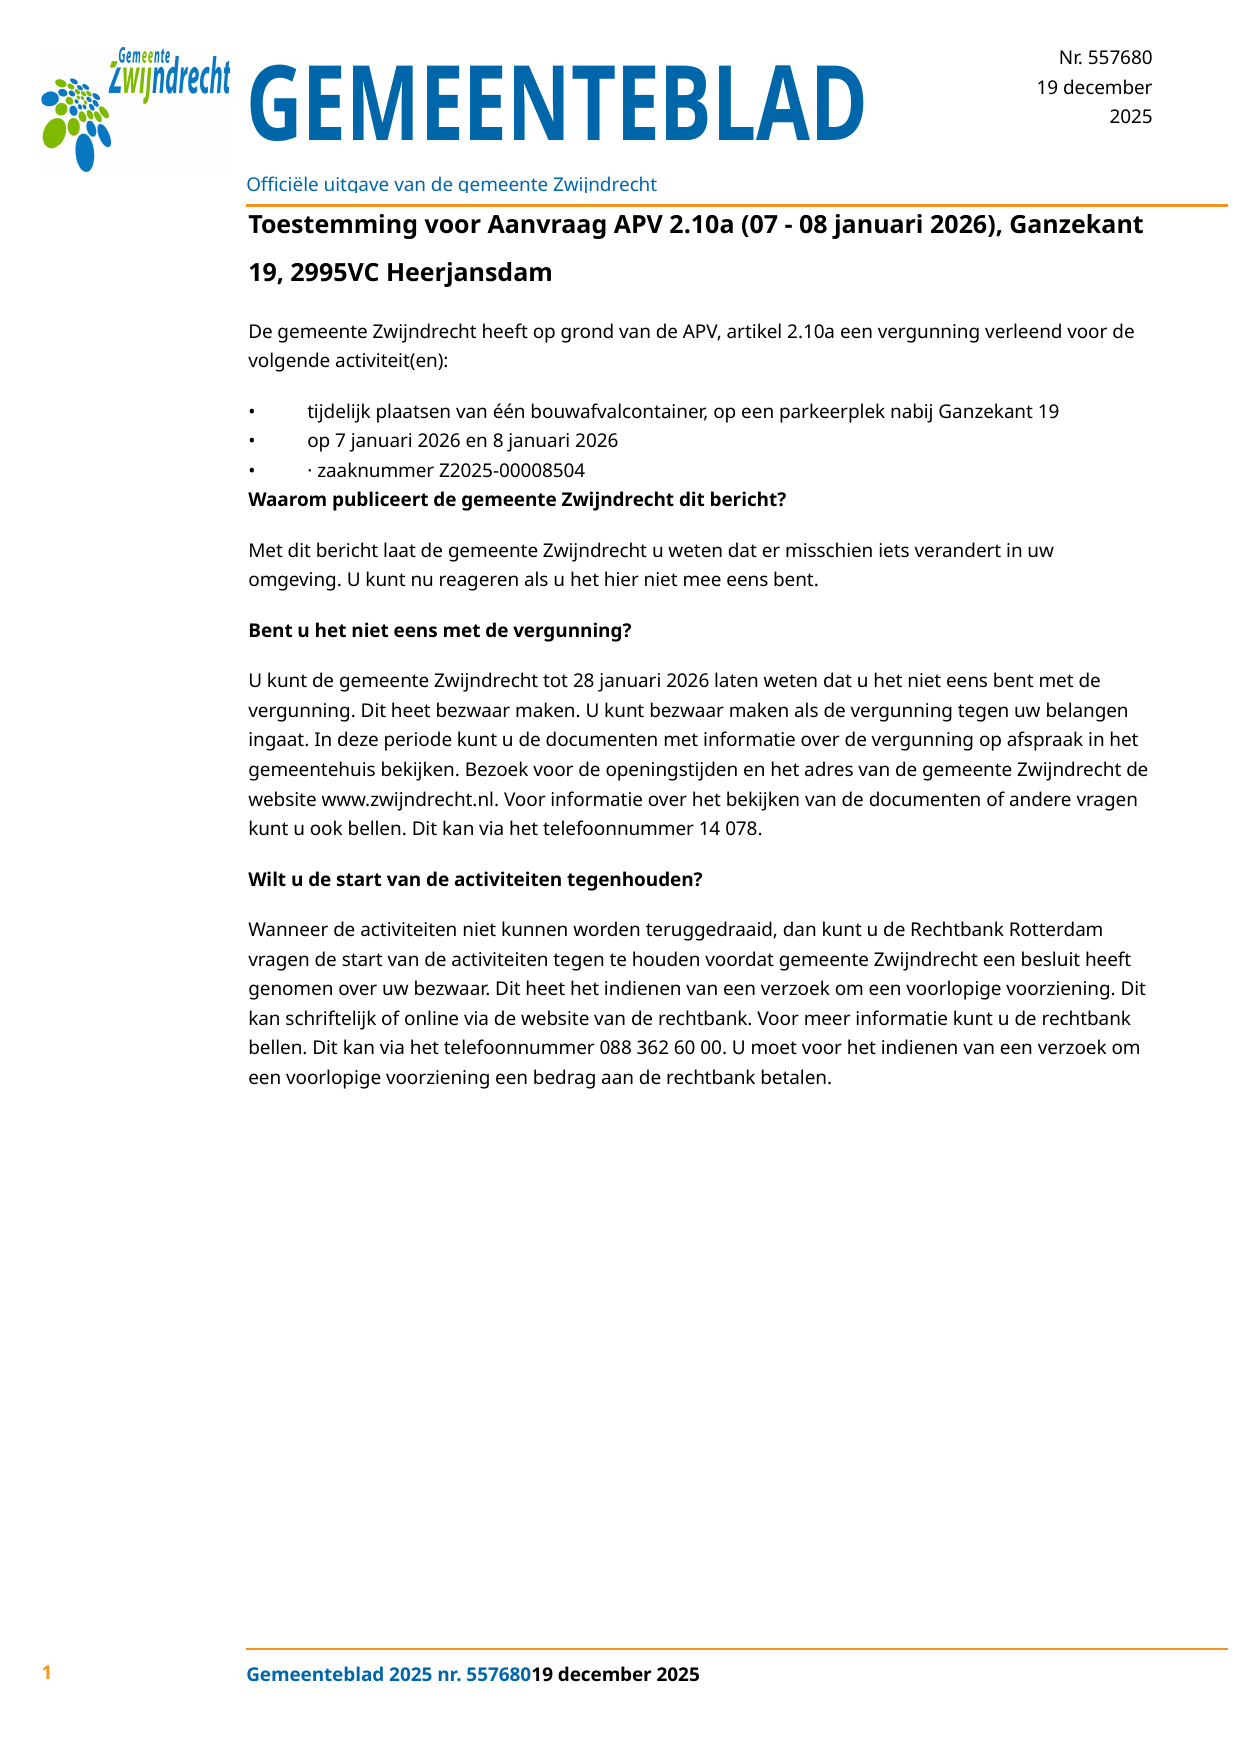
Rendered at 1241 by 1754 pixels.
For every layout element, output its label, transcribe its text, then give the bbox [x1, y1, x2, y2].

list · zaaknummer Z2025-00008504 [248, 457, 1152, 483]
text Wanneer de activiteiten niet kunnen worden teruggedraaid, dan kunt u de Rechtbank Rotterdam vragen de start van de activiteiten tegen te houden voordat gemeente Zwijndrecht een besluit heeft genomen over uw bezwaar. Dit heet het indienen van een verzoek om een voorlopige voorziening. Dit kan schriftelijk of online via de website van de rechtbank. Voor meer informatie kunt u de rechtbank bellen. Dit kan via het telefoonnummer 088 362 60 00. U moet voor het indienen van een verzoek om een voorlopige voorziening een bedrag aan de rechtbank betalen. [248, 916, 1152, 1090]
text Met dit bericht laat de gemeente Zwijndrecht u weten dat er misschien iets verandert in uw omgeving. U kunt nu reageren als u het hier niet mee eens bent. [248, 537, 1152, 592]
list op 7 januari 2026 en 8 januari 2026 [248, 427, 1152, 453]
text Wilt u de start van de activiteiten tegenhouden? [248, 866, 1152, 892]
text Bent u het niet eens met de vergunning? [248, 617, 1152, 643]
text De gemeente Zwijndrecht heeft op grond van de APV, artikel 2.10a een vergunning verleend voor de volgende activiteit(en): [248, 318, 1152, 373]
text Waarom publiceert de gemeente Zwijndrecht dit bericht? [248, 487, 1152, 512]
text Toestemming voor Aanvraag APV 2.10a (07 - 08 januari 2026), Ganzekant 19, 2995VC Heerjansdam [248, 207, 1152, 288]
list tijdelijk plaatsen van één bouwafvalcontainer, op een parkeerplek nabij Ganzekant 19 [248, 398, 1152, 424]
text U kunt de gemeente Zwijndrecht tot 28 januari 2026 laten weten dat u het niet eens bent met de vergunning. Dit heet bezwaar maken. U kunt bezwaar maken als de vergunning tegen uw belangen ingaat. In deze periode kunt u de documenten met informatie over de vergunning op afspraak in het gemeentehuis bekijken. Bezoek voor de openingstijden en het adres van de gemeente Zwijndrecht de website www.zwijndrecht.nl. Voor informatie over het bekijken van de documenten of andere vragen kunt u ook bellen. Dit kan via het telefoonnummer 14 078. [248, 667, 1152, 841]
picture [41, 47, 231, 172]
